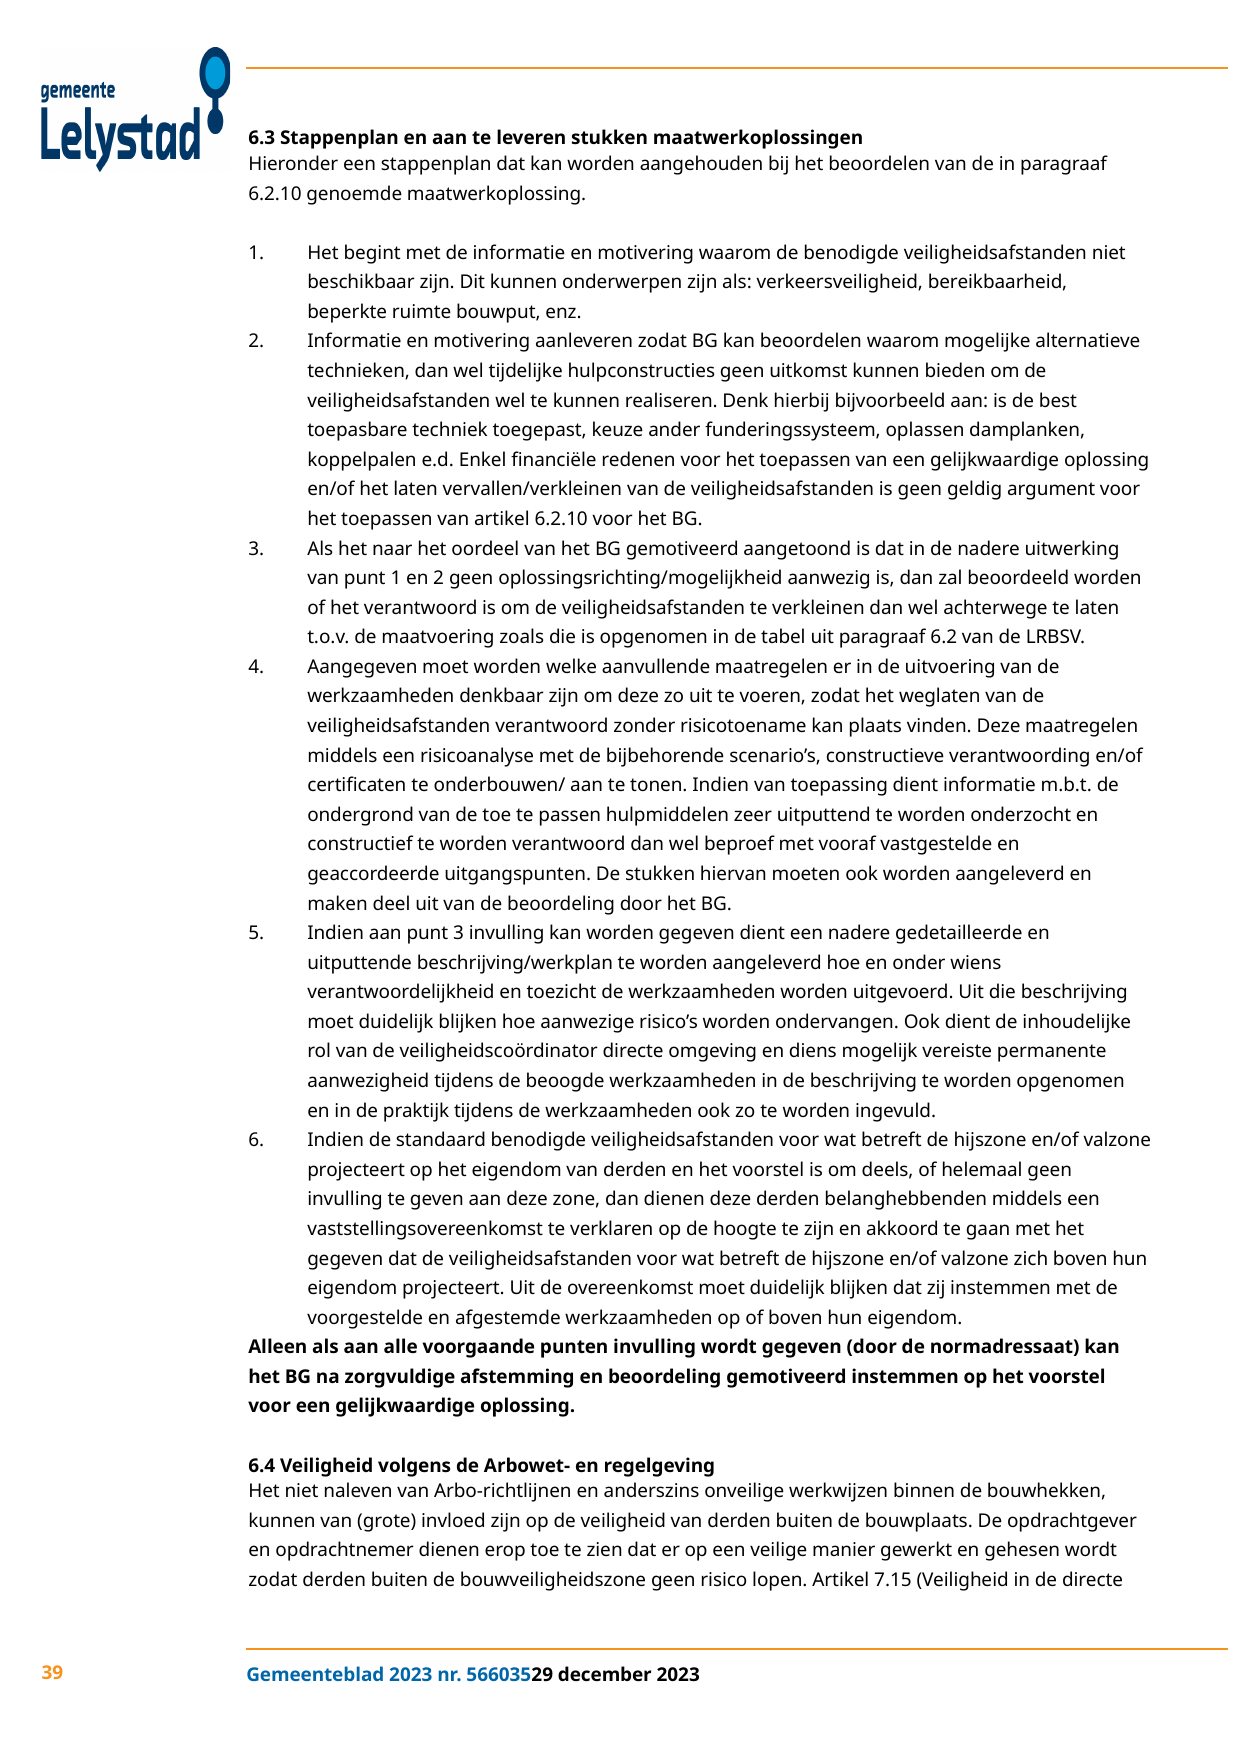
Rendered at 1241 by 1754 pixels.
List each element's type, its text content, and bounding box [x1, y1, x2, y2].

list Het begint met de informatie en motivering waarom de benodigde veiligheidsafstanden niet beschikbaar zijn. Dit kunnen onderwerpen zijn als: verkeersveiligheid, bereikbaarheid, beperkte ruimte bouwput, enz. [248, 239, 1152, 324]
list Informatie en motivering aanleveren zodat BG kan beoordelen waarom mogelijke alternatieve technieken, dan wel tijdelijke hulpconstructies geen uitkomst kunnen bieden om de veiligheidsafstanden wel te kunnen realiseren. Denk hierbij bijvoorbeeld aan: is de best toepasbare techniek toegepast, keuze ander funderingssysteem, oplassen damplanken, koppelpalen e.d. Enkel financiële redenen voor het toepassen van een gelijkwaardige oplossing en/of het laten vervallen/verkleinen van de veiligheidsafstanden is geen geldig argument voor het toepassen van artikel 6.2.10 voor het BG. [248, 328, 1152, 531]
list Indien de standaard benodigde veiligheidsafstanden voor wat betreft de hijszone en/of valzone projecteert op het eigendom van derden en het voorstel is om deels, of helemaal geen invulling te geven aan deze zone, dan dienen deze derden belanghebbenden middels een vaststellingsovereenkomst te verklaren op de hoogte te zijn en akkoord te gaan met het gegeven dat de veiligheidsafstanden voor wat betreft de hijszone en/of valzone zich boven hun eigendom projecteert. Uit de overeenkomst moet duidelijk blijken dat zij instemmen met de voorgestelde en afgestemde werkzaamheden op of boven hun eigendom. [248, 1126, 1152, 1329]
picture [41, 47, 231, 172]
list Indien aan punt 3 invulling kan worden gegeven dient een nadere gedetailleerde en uitputtende beschrijving/werkplan te worden aangeleverd hoe en onder wiens verantwoordelijkheid en toezicht de werkzaamheden worden uitgevoerd. Uit die beschrijving moet duidelijk blijken hoe aanwezige risico’s worden ondervangen. Ook dient de inhoudelijke rol van de veiligheidscoördinator directe omgeving en diens mogelijk vereiste permanente aanwezigheid tijdens de beoogde werkzaamheden in de beschrijving te worden opgenomen en in de praktijk tijdens de werkzaamheden ook zo te worden ingevuld. [248, 919, 1152, 1122]
text Het niet naleven van Arbo-richtlijnen en anderszins onveilige werkwijzen binnen de bouwhekken, kunnen van (grote) invloed zijn op de veiligheid van derden buiten de bouwplaats. De opdrachtgever en opdrachtnemer dienen erop toe te zien dat er op een veilige manier gewerkt en gehesen wordt zodat derden buiten de bouwveiligheidszone geen risico lopen. Artikel 7.15 (Veiligheid in de directe [248, 1477, 1152, 1592]
list Aangegeven moet worden welke aanvullende maatregelen er in de uitvoering van de werkzaamheden denkbaar zijn om deze zo uit te voeren, zodat het weglaten van de veiligheidsafstanden verantwoord zonder risicotoename kan plaats vinden. Deze maatregelen middels een risicoanalyse met de bijbehorende scenario’s, constructieve verantwoording en/of certificaten te onderbouwen/ aan te tonen. Indien van toepassing dient informatie m.b.t. de ondergrond van de toe te passen hulpmiddelen zeer uitputtend te worden onderzocht en constructief te worden verantwoord dan wel beproef met vooraf vastgestelde en geaccordeerde uitgangspunten. De stukken hiervan moeten ook worden aangeleverd en maken deel uit van de beoordeling door het BG. [248, 653, 1152, 915]
text 6.4 Veiligheid volgens de Arbowet- en regelgeving [248, 1452, 1152, 1477]
text Hieronder een stappenplan dat kan worden aangehouden bij het beoordelen van de in paragraaf 6.2.10 genoemde maatwerkoplossing. [248, 150, 1152, 205]
text 6.3 Stappenplan en aan te leveren stukken maatwerkoplossingen [248, 124, 1152, 150]
list Als het naar het oordeel van het BG gemotiveerd aangetoond is dat in de nadere uitwerking van punt 1 en 2 geen oplossingsrichting/mogelijkheid aanwezig is, dan zal beoordeeld worden of het verantwoord is om de veiligheidsafstanden te verkleinen dan wel achterwege te laten t.o.v. de maatvoering zoals die is opgenomen in de tabel uit paragraaf 6.2 van de LRBSV. [248, 535, 1152, 649]
text Alleen als aan alle voorgaande punten invulling wordt gegeven (door de normadressaat) kan het BG na zorgvuldige afstemming en beoordeling gemotiveerd instemmen op het voorstel voor een gelijkwaardige oplossing. [248, 1333, 1152, 1418]
